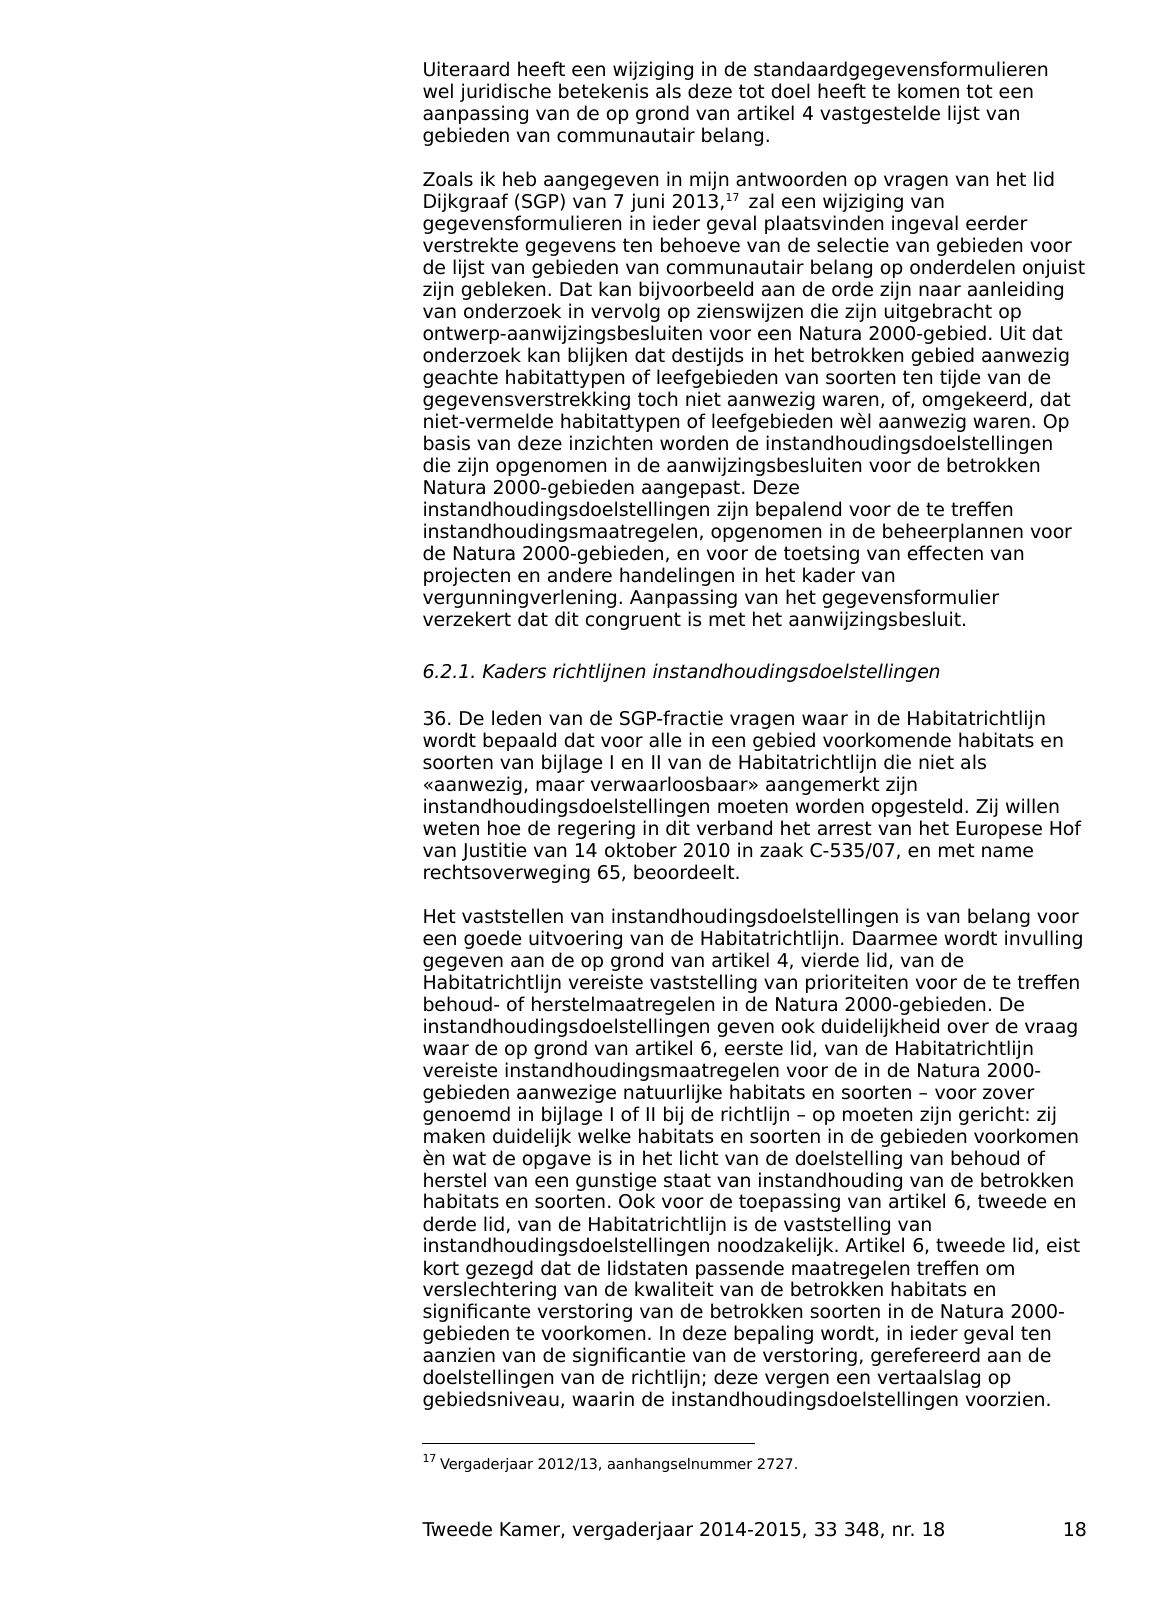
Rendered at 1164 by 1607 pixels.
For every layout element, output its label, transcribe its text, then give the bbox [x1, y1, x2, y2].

text Vergaderjaar 2012/13, aanhangselnummer 2727. [422, 1452, 1087, 1474]
text Het vaststellen van instandhoudingsdoelstellingen is van belang voor een goede uitvoering van de Habitatrichtlijn. Daarmee wordt invulling gegeven aan de op grond van artikel 4, vierde lid, van de Habitatrichtlijn vereiste vaststelling van prioriteiten voor de te treffen behoud- of herstelmaatregelen in de Natura 2000-gebieden. De instandhoudingsdoelstellingen geven ook duidelijkheid over de vraag waar de op grond van artikel 6, eerste lid, van de Habitatrichtlijn vereiste instandhoudingsmaatregelen voor de in de Natura 2000-gebieden aanwezige natuurlijke habitats en soorten – voor zover genoemd in bijlage I of II bij de richtlijn – op moeten zijn gericht: zij maken duidelijk welke habitats en soorten in de gebieden voorkomen èn wat de opgave is in het licht van de doelstelling van behoud of herstel van een gunstige staat van instandhouding van de betrokken habitats en soorten. Ook voor de toepassing van artikel 6, tweede en derde lid, van de Habitatrichtlijn is de vaststelling van instandhoudingsdoelstellingen noodzakelijk. Artikel 6, tweede lid, eist kort gezegd dat de lidstaten passende maatregelen treffen om verslechtering van de kwaliteit van de betrokken habitats en significante verstoring van de betrokken soorten in de Natura 2000-gebieden te voorkomen. In deze bepaling wordt, in ieder geval ten aanzien van de significantie van de verstoring, gerefereerd aan de doelstellingen van de richtlijn; deze vergen een vertaalslag op gebiedsniveau, waarin de instandhoudingsdoelstellingen voorzien. [422, 906, 1087, 1411]
subtitle 6.2.1. Kaders richtlijnen instandhoudingsdoelstellingen [422, 661, 1087, 683]
text 36. De leden van de SGP-fractie vragen waar in de Habitatrichtlijn wordt bepaald dat voor alle in een gebied voorkomende habitats en soorten van bijlage I en II van de Habitatrichtlijn die niet als «aanwezig, maar verwaarloosbaar» aangemerkt zijn instandhoudingsdoelstellingen moeten worden opgesteld. Zij willen weten hoe de regering in dit verband het arrest van het Europese Hof van Justitie van 14 oktober 2010 in zaak C-535/07, en met name rechtsoverweging 65, beoordeelt. [422, 708, 1087, 883]
text Zoals ik heb aangegeven in mijn antwoorden op vragen van het lid Dijkgraaf (SGP) van 7 juni 2013, zal een wijziging van gegevensformulieren in ieder geval plaatsvinden ingeval eerder verstrekte gegevens ten behoeve van de selectie van gebieden voor de lijst van gebieden van communautair belang op onderdelen onjuist zijn gebleken. Dat kan bijvoorbeeld aan de orde zijn naar aanleiding van onderzoek in vervolg op zienswijzen die zijn uitgebracht op ontwerp-aanwijzingsbesluiten voor een Natura 2000-gebied. Uit dat onderzoek kan blijken dat destijds in het betrokken gebied aanwezig geachte habitattypen of leefgebieden van soorten ten tijde van de gegevensverstrekking toch niet aanwezig waren, of, omgekeerd, dat niet-vermelde habitattypen of leefgebieden wèl aanwezig waren. Op basis van deze inzichten worden de instandhoudingsdoelstellingen die zijn opgenomen in de aanwijzingsbesluiten voor de betrokken Natura 2000-gebieden aangepast. Deze instandhoudingsdoelstellingen zijn bepalend voor de te treffen instandhoudingsmaatregelen, opgenomen in de beheerplannen voor de Natura 2000-gebieden, en voor de toetsing van effecten van projecten en andere handelingen in het kader van vergunningverlening. Aanpassing van het gegevensformulier verzekert dat dit congruent is met het aanwijzingsbesluit. [422, 169, 1087, 631]
text Uiteraard heeft een wijziging in de standaardgegevensformulieren wel juridische betekenis als deze tot doel heeft te komen tot een aanpassing van de op grond van artikel 4 vastgestelde lijst van gebieden van communautair belang. [422, 59, 1087, 147]
